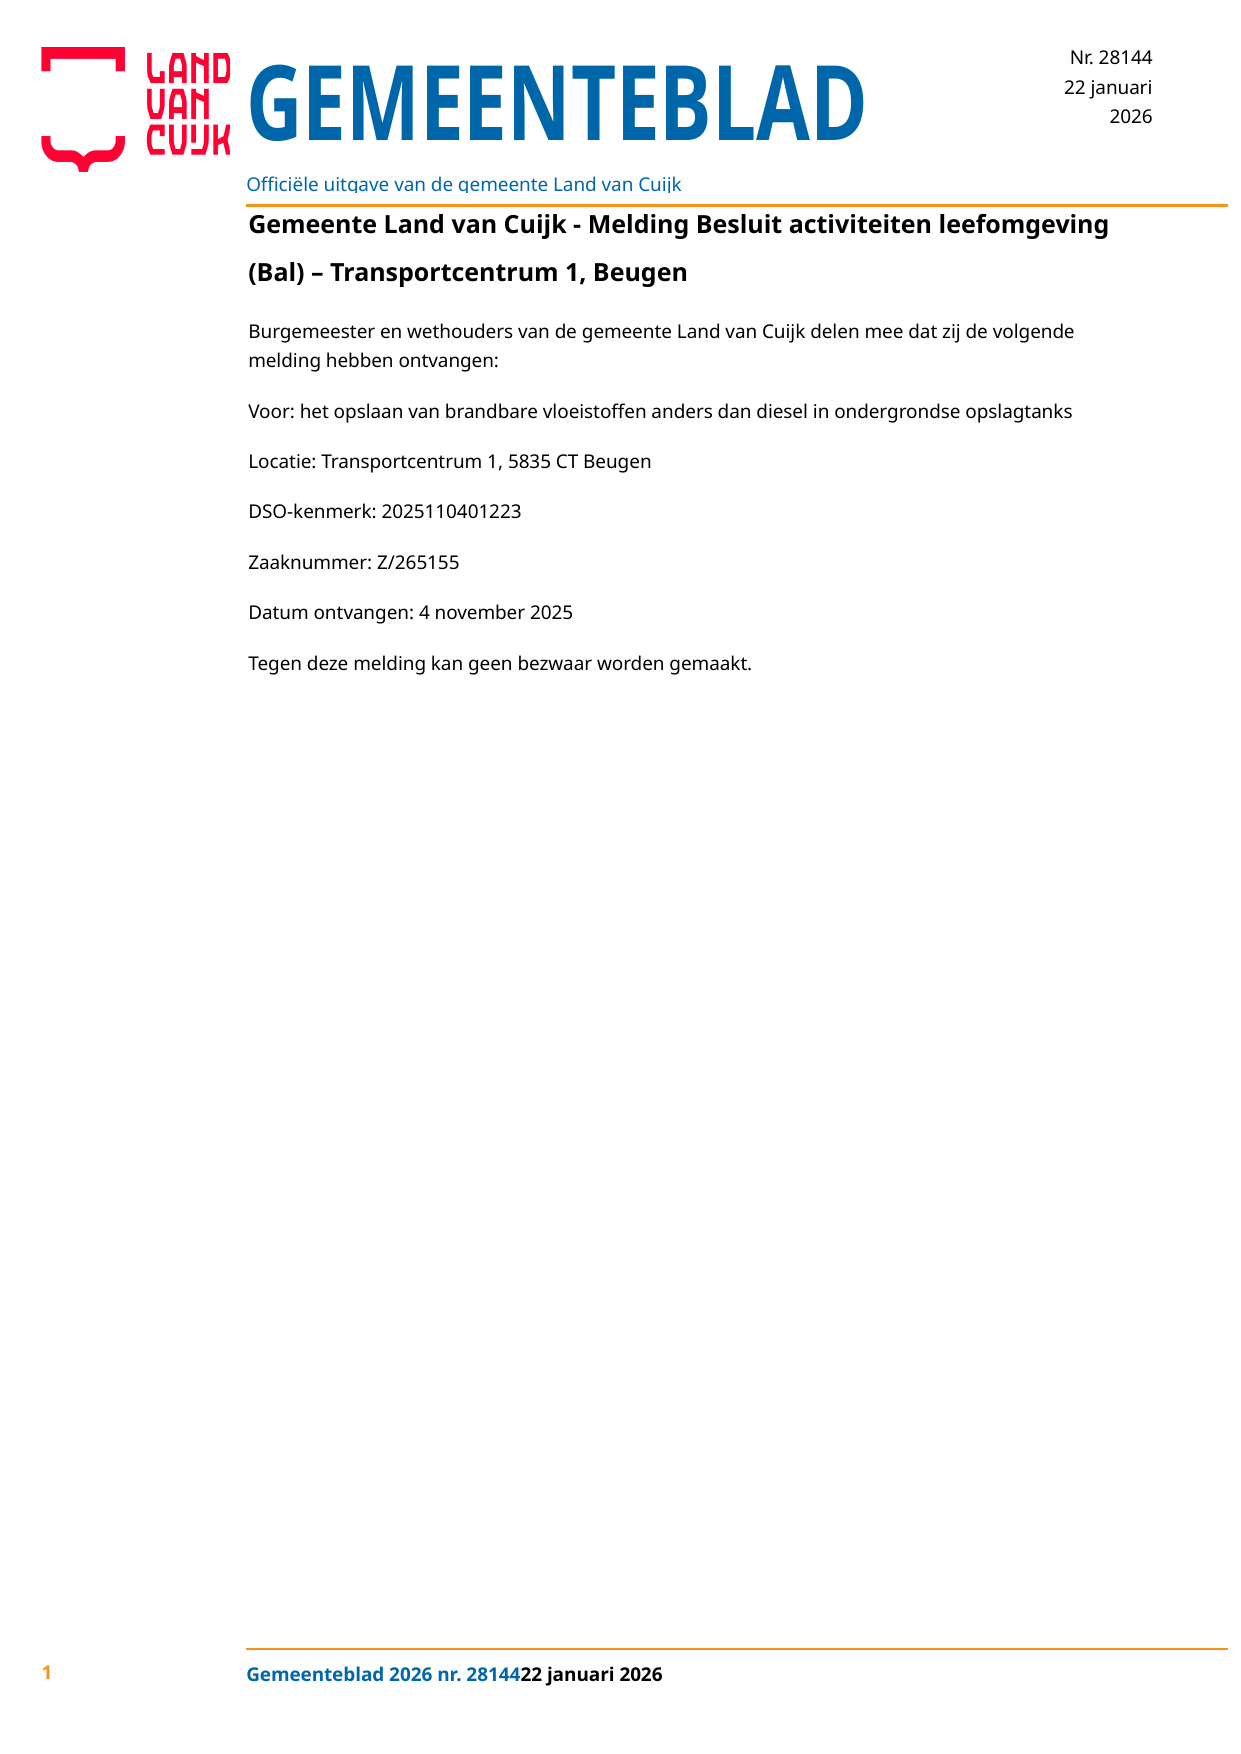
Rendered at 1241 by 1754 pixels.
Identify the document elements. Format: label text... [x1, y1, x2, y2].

text Tegen deze melding kan geen bezwaar worden gemaakt. [248, 650, 1152, 676]
text Zaaknummer: Z/265155 [248, 549, 1152, 575]
text Gemeente Land van Cuijk - Melding Besluit activiteiten leefomgeving (Bal) – Transportcentrum 1, Beugen [248, 207, 1152, 288]
text Datum ontvangen: 4 november 2025 [248, 599, 1152, 625]
picture [41, 47, 231, 172]
text Burgemeester en wethouders van de gemeente Land van Cuijk delen mee dat zij de volgende melding hebben ontvangen: [248, 318, 1152, 373]
text Voor: het opslaan van brandbare vloeistoffen anders dan diesel in ondergrondse opslagtanks [248, 398, 1152, 424]
text Locatie: Transportcentrum 1, 5835 CT Beugen [248, 448, 1152, 474]
text DSO-kenmerk: 2025110401223 [248, 499, 1152, 524]
